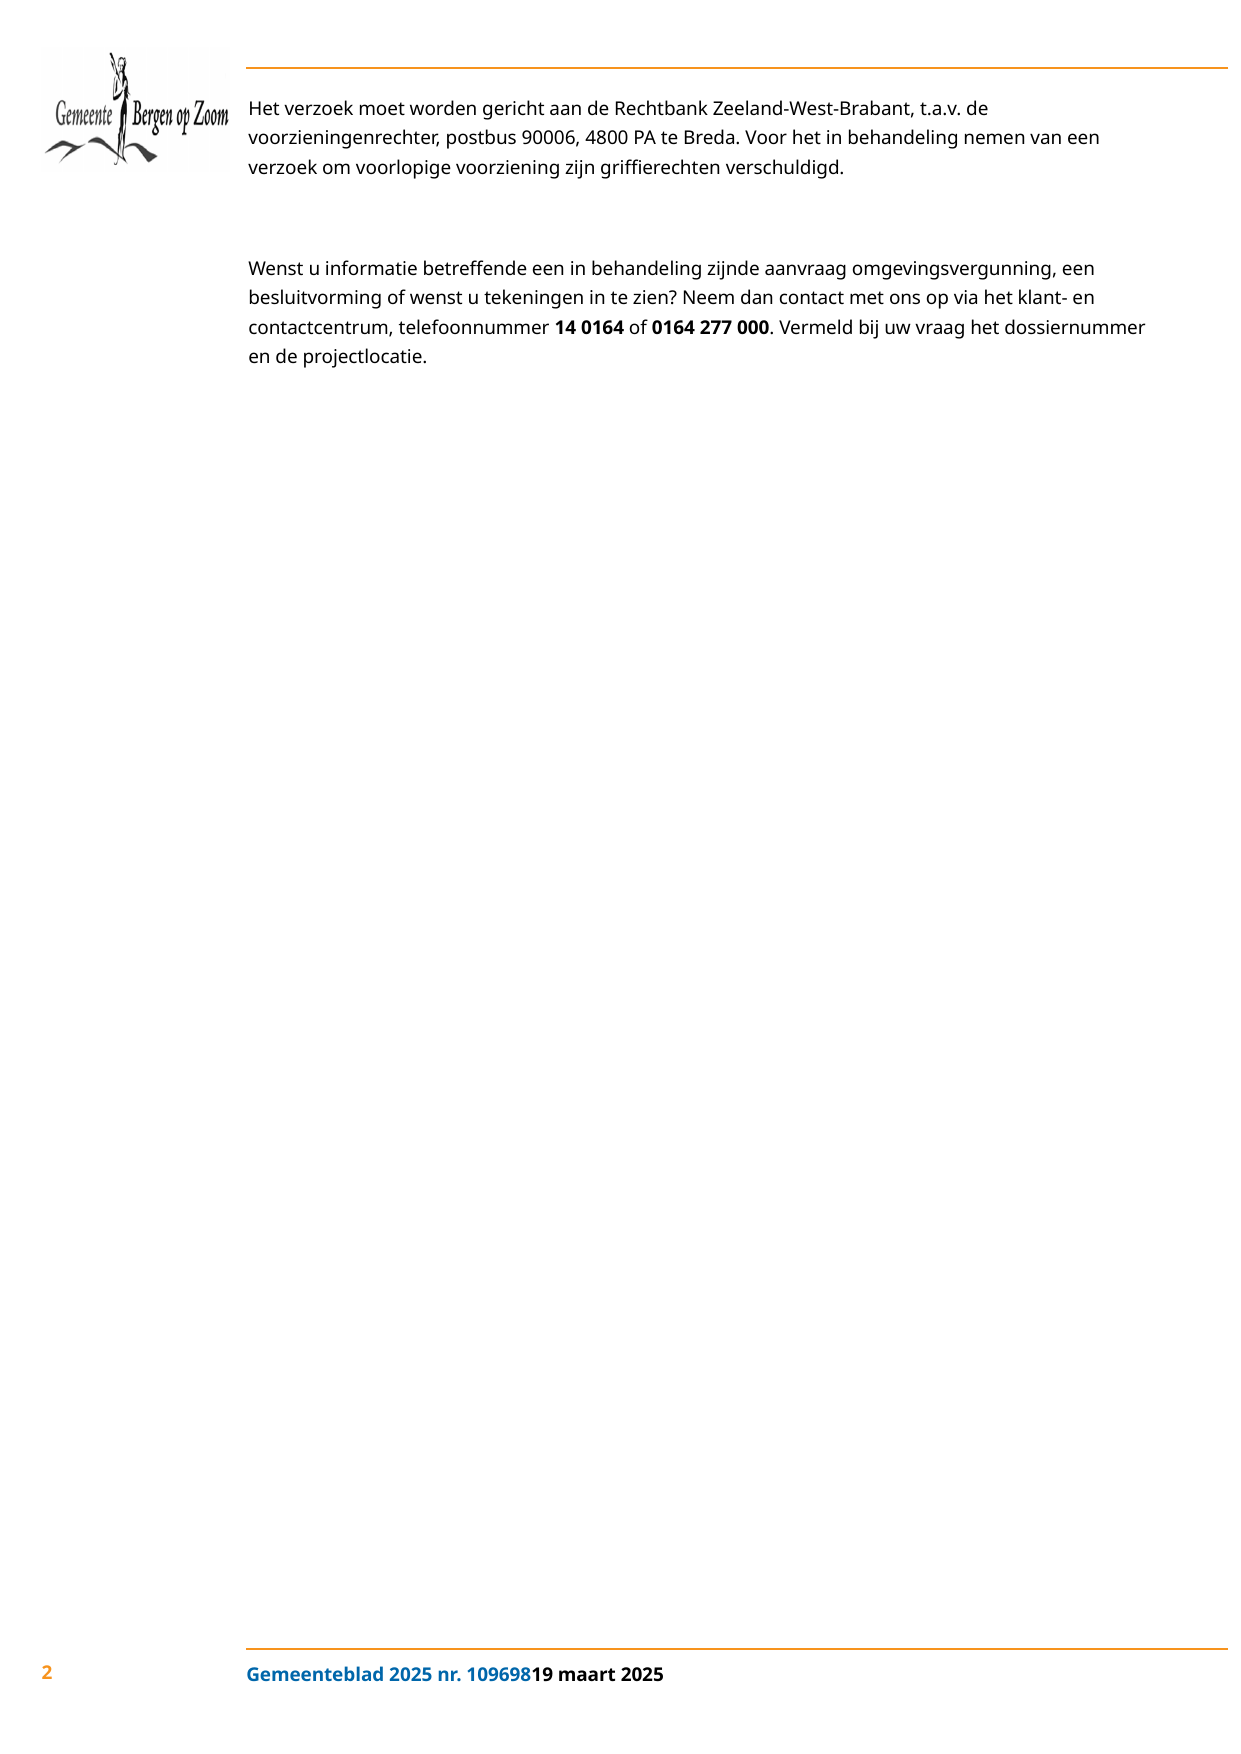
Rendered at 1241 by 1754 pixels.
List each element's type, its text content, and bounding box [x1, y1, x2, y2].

picture [41, 47, 231, 172]
text Het verzoek moet worden gericht aan de Rechtbank Zeeland-West-Brabant, t.a.v. de voorzieningenrechter, postbus 90006, 4800 PA te Breda. Voor het in behandeling nemen van een verzoek om voorlopige voorziening zijn griffierechten verschuldigd. [248, 95, 1152, 180]
text Wenst u informatie betreffende een in behandeling zijnde aanvraag omgevingsvergunning, een besluitvorming of wenst u tekeningen in te zien? Neem dan contact met ons op via het klant- en contactcentrum, telefoonnummer 14 0164 of 0164 277 000. Vermeld bij uw vraag het dossiernummer en de projectlocatie. [248, 255, 1152, 369]
